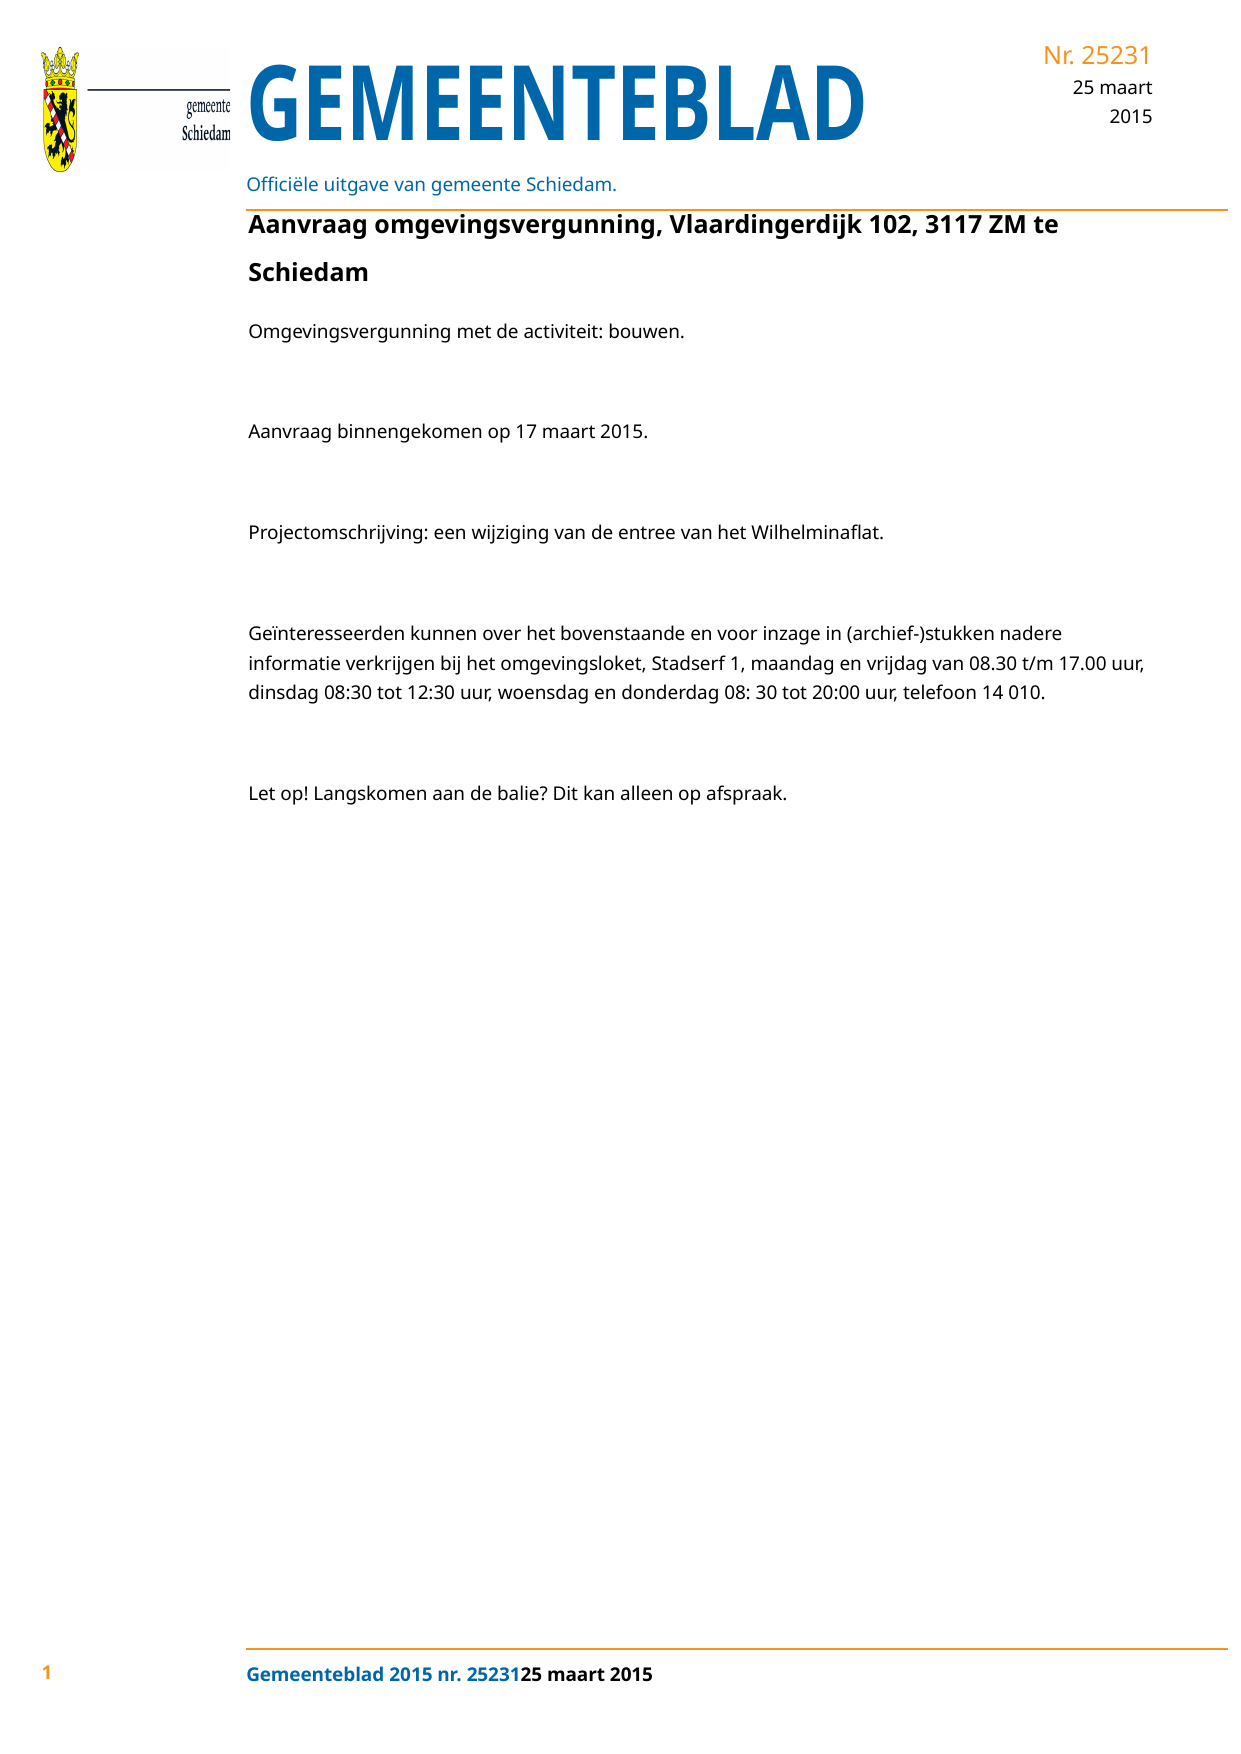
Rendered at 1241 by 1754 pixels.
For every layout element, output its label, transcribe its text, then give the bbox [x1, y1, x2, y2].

text Aanvraag binnengekomen op 17 maart 2015. [248, 419, 1152, 444]
text Geïnteresseerden kunnen over het bovenstaande en voor inzage in (archief-)stukken nadere informatie verkrijgen bij het omgevingsloket, Stadserf 1, maandag en vrijdag van 08.30 t/m 17.00 uur, dinsdag 08:30 tot 12:30 uur, woensdag en donderdag 08: 30 tot 20:00 uur, telefoon 14 010. [248, 620, 1152, 705]
text Projectomschrijving: een wijziging van de entree van het Wilhelminaflat. [248, 519, 1152, 545]
text Omgevingsvergunning met de activiteit: bouwen. [248, 318, 1152, 344]
text Let op! Langskomen aan de balie? Dit kan alleen op afspraak. [248, 780, 1152, 806]
text Aanvraag omgevingsvergunning, Vlaardingerdijk 102, 3117 ZM te Schiedam [248, 211, 1152, 288]
picture [41, 47, 231, 172]
